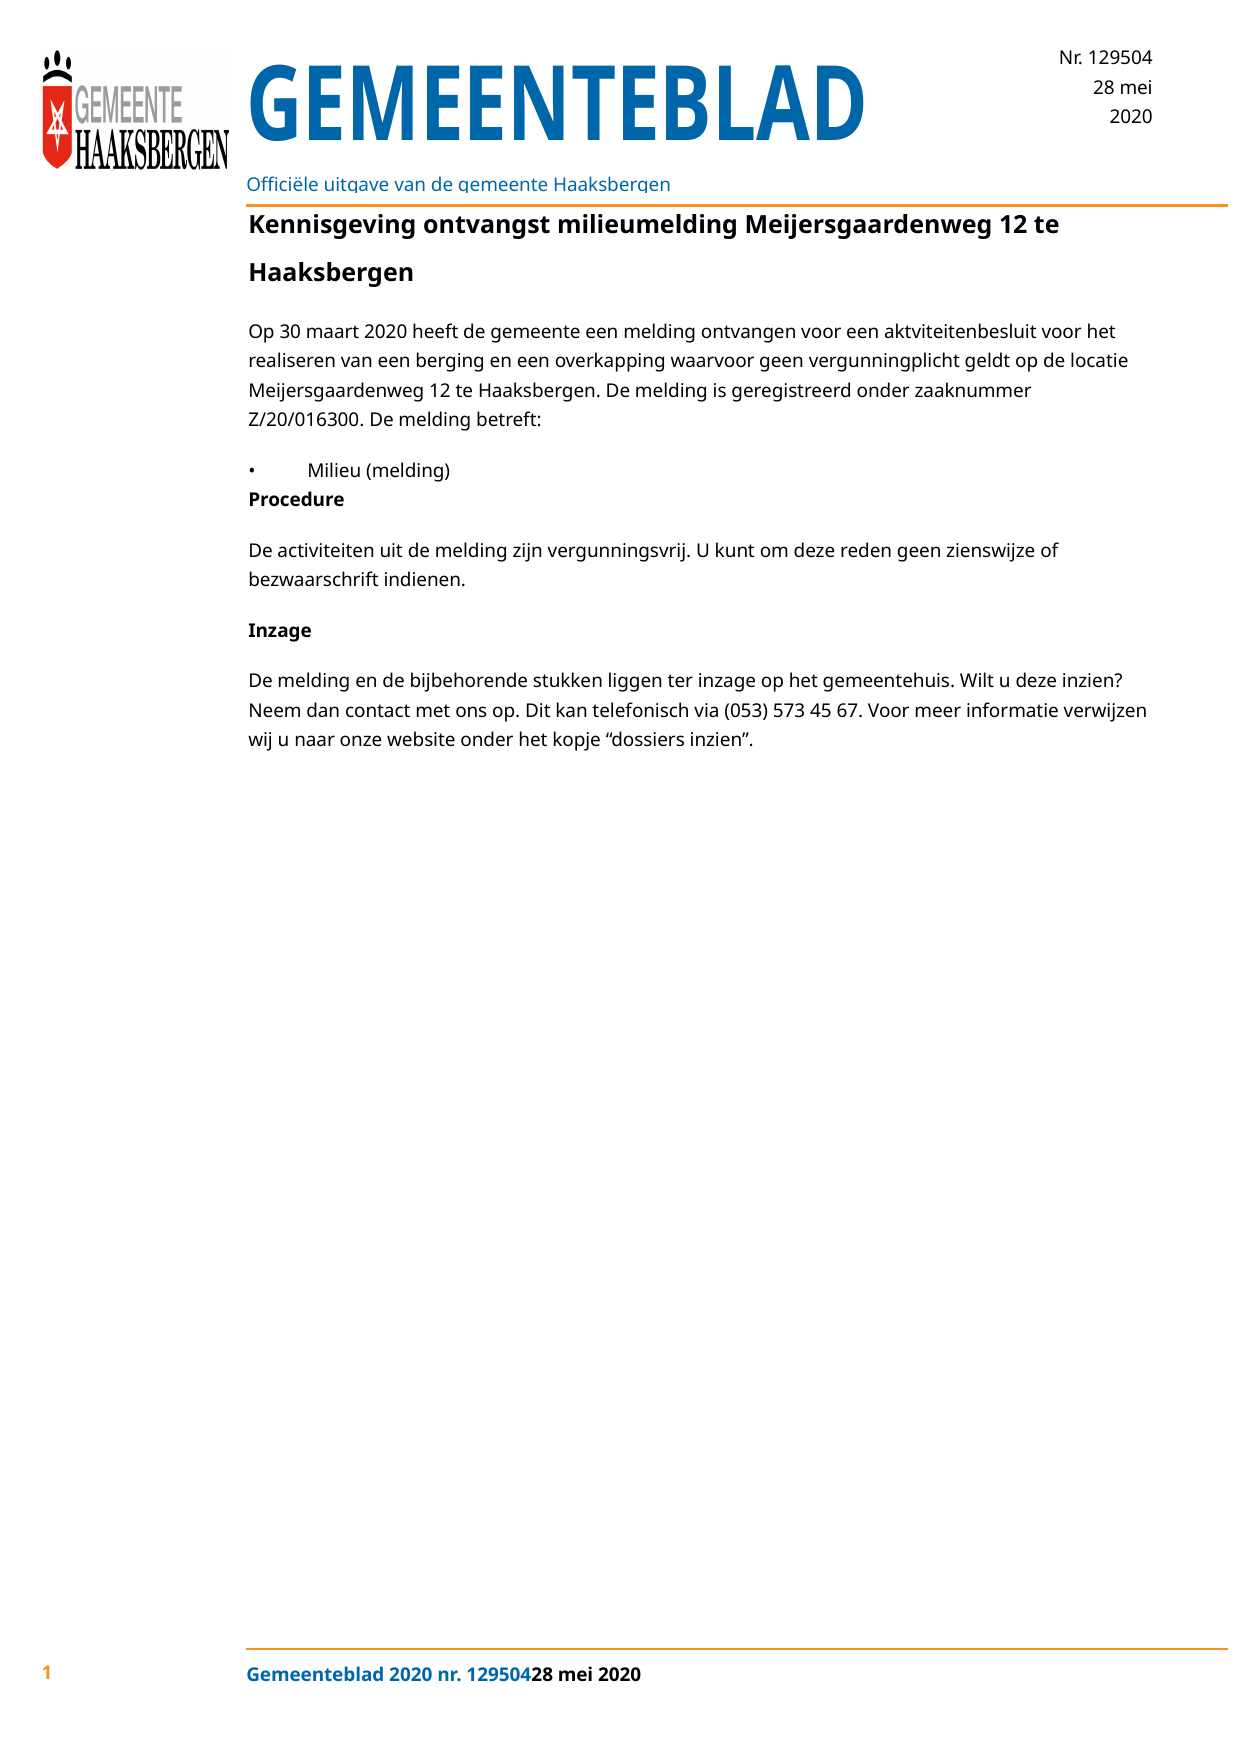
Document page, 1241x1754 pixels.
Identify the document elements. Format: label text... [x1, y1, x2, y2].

text Inzage [248, 617, 1152, 643]
text De melding en de bijbehorende stukken liggen ter inzage op het gemeentehuis. Wilt u deze inzien? Neem dan contact met ons op. Dit kan telefonisch via (053) 573 45 67. Voor meer informatie verwijzen wij u naar onze website onder het kopje “dossiers inzien”. [248, 667, 1152, 752]
text Procedure [248, 487, 1152, 512]
text Op 30 maart 2020 heeft de gemeente een melding ontvangen voor een aktviteitenbesluit voor het realiseren van een berging en een overkapping waarvoor geen vergunningplicht geldt op de locatie Meijersgaardenweg 12 te Haaksbergen. De melding is geregistreerd onder zaaknummer Z/20/016300. De melding betreft: [248, 318, 1152, 432]
text De activiteiten uit de melding zijn vergunningsvrij. U kunt om deze reden geen zienswijze of bezwaarschrift indienen. [248, 537, 1152, 592]
picture [41, 47, 231, 172]
list Milieu (melding) [248, 457, 1152, 483]
text Kennisgeving ontvangst milieumelding Meijersgaardenweg 12 te Haaksbergen [248, 207, 1152, 288]
